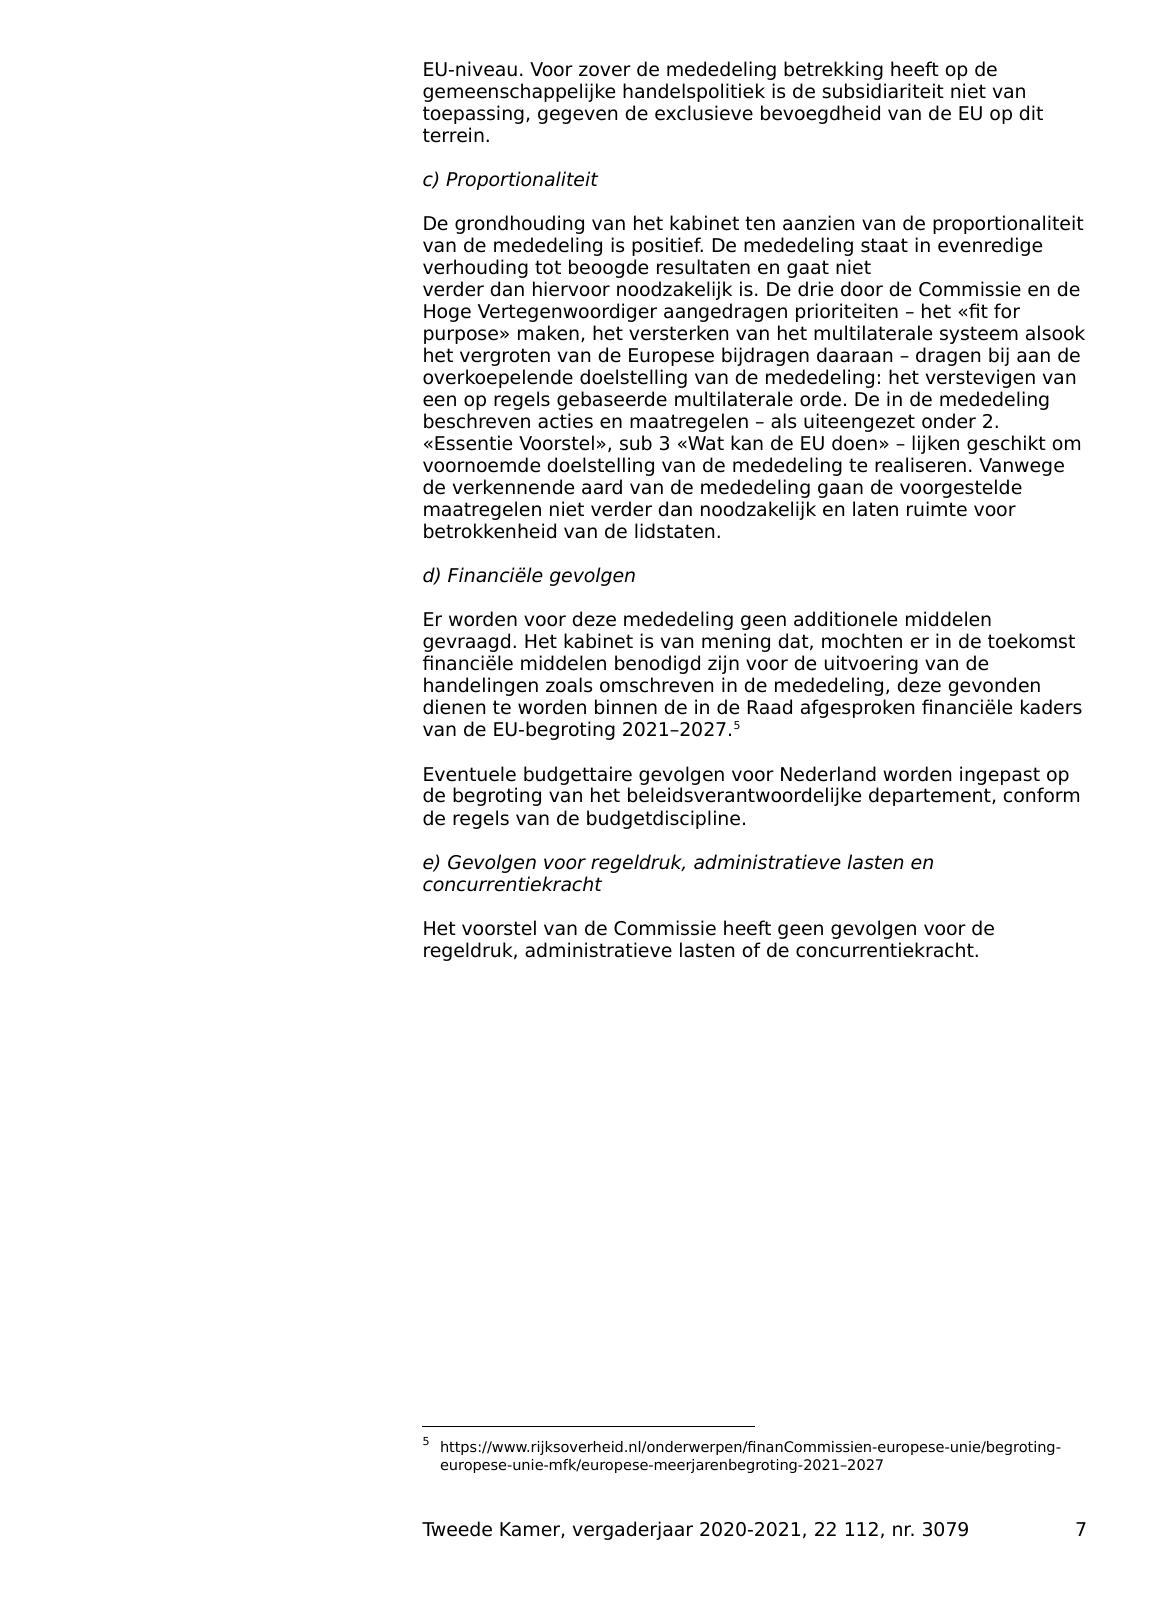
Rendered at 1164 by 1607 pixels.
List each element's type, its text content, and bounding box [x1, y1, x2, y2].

text verder dan hiervoor noodzakelijk is. De drie door de Commissie en de Hoge Vertegenwoordiger aangedragen prioriteiten – het «fit for purpose» maken, het versterken van het multilaterale systeem alsook het vergroten van de Europese bijdragen daaraan – dragen bij aan de overkoepelende doelstelling van de mededeling: het verstevigen van een op regels gebaseerde multilaterale orde. De in de mededeling beschreven acties en maatregelen – als uiteengezet onder 2. «Essentie Voorstel», sub 3 «Wat kan de EU doen» – lijken geschikt om voornoemde doelstelling van de mededeling te realiseren. Vanwege de verkennende aard van de mededeling gaan de voorgestelde maatregelen niet verder dan noodzakelijk en laten ruimte voor betrokkenheid van de lidstaten. [422, 279, 1087, 543]
text De grondhouding van het kabinet ten aanzien van de proportionaliteit van de mededeling is positief. De mededeling staat in evenredige verhouding tot beoogde resultaten en gaat niet [422, 213, 1087, 279]
text Het voorstel van de Commissie heeft geen gevolgen voor de regeldruk, administratieve lasten of de concurrentiekracht. [422, 918, 1087, 962]
text Er worden voor deze mededeling geen additionele middelen gevraagd. Het kabinet is van mening dat, mochten er in de toekomst financiële middelen benodigd zijn voor de uitvoering van de handelingen zoals omschreven in de mededeling, deze gevonden dienen te worden binnen de in de Raad afgesproken financiële kaders van de EU-begroting 2021–2027. [422, 609, 1087, 741]
subtitle d) Financiële gevolgen [422, 565, 1087, 587]
text https://www.rijksoverheid.nl/onderwerpen/finanCommissien-europese-unie/begroting-europese-unie-mfk/europese-meerjarenbegroting-2021–2027 [422, 1435, 1087, 1474]
subtitle e) Gevolgen voor regeldruk, administratieve lasten en concurrentiekracht [422, 852, 1087, 896]
text Eventuele budgettaire gevolgen voor Nederland worden ingepast op de begroting van het beleidsverantwoordelijke departement, conform de regels van de budgetdiscipline. [422, 763, 1087, 829]
subtitle c) Proportionaliteit [422, 169, 1087, 191]
text EU-niveau. Voor zover de mededeling betrekking heeft op de gemeenschappelijke handelspolitiek is de subsidiariteit niet van toepassing, gegeven de exclusieve bevoegdheid van de EU op dit terrein. [422, 59, 1087, 147]
